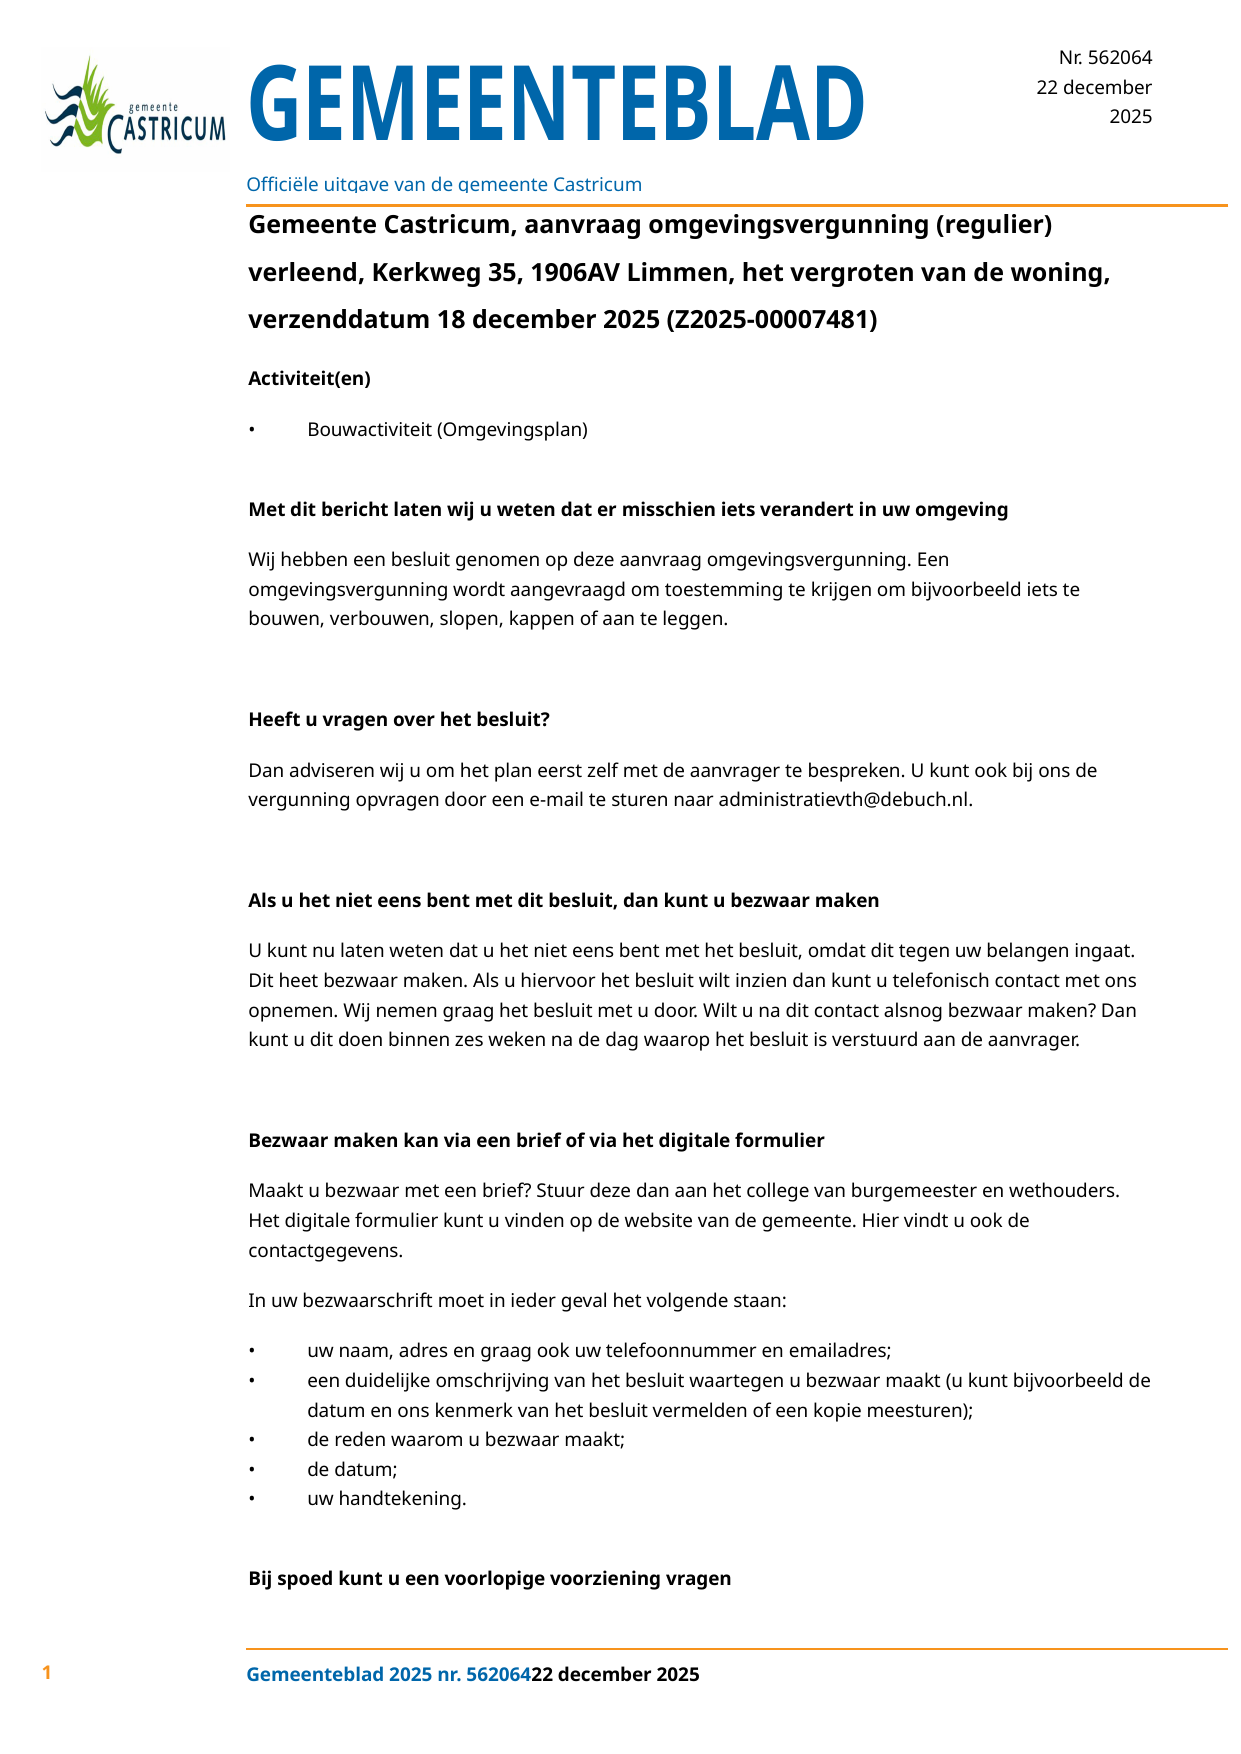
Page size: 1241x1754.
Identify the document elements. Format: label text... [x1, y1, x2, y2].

list Bouwactiviteit (Omgevingsplan) [248, 416, 1152, 442]
picture [41, 47, 231, 172]
text Activiteit(en) [248, 366, 1152, 391]
text Wij hebben een besluit genomen op deze aanvraag omgevingsvergunning. Een omgevingsvergunning wordt aangevraagd om toestemming te krijgen om bijvoorbeeld iets te bouwen, verbouwen, slopen, kappen of aan te leggen. [248, 546, 1152, 631]
text Met dit bericht laten wij u weten dat er misschien iets verandert in uw omgeving [248, 496, 1152, 522]
list uw naam, adres en graag ook uw telefoonnummer en emailadres; [248, 1338, 1152, 1363]
text Dan adviseren wij u om het plan eerst zelf met de aanvrager te bespreken. U kunt ook bij ons de vergunning opvragen door een e-mail te sturen naar administratievth@debuch.nl. [248, 757, 1152, 812]
text Bezwaar maken kan via een brief of via het digitale formulier [248, 1127, 1152, 1153]
list uw handtekening. [248, 1486, 1152, 1511]
text Heeft u vragen over het besluit? [248, 706, 1152, 732]
list de reden waarom u bezwaar maakt; [248, 1426, 1152, 1452]
list de datum; [248, 1456, 1152, 1482]
text In uw bezwaarschrift moet in ieder geval het volgende staan: [248, 1287, 1152, 1313]
text Als u het niet eens bent met dit besluit, dan kunt u bezwaar maken [248, 887, 1152, 913]
text U kunt nu laten weten dat u het niet eens bent met het besluit, omdat dit tegen uw belangen ingaat. Dit heet bezwaar maken. Als u hiervoor het besluit wilt inzien dan kunt u telefonisch contact met ons opnemen. Wij nemen graag het besluit met u door. Wilt u na dit contact alsnog bezwaar maken? Dan kunt u dit doen binnen zes weken na de dag waarop het besluit is verstuurd aan de aanvrager. [248, 938, 1152, 1052]
text Maakt u bezwaar met een brief? Stuur deze dan aan het college van burgemeester en wethouders. Het digitale formulier kunt u vinden op de website van de gemeente. Hier vindt u ook de contactgegevens. [248, 1178, 1152, 1262]
text Gemeente Castricum, aanvraag omgevingsvergunning (regulier) verleend, Kerkweg 35, 1906AV Limmen, het vergroten van de woning, verzenddatum 18 december 2025 (Z2025-00007481) [248, 207, 1152, 336]
list een duidelijke omschrijving van het besluit waartegen u bezwaar maakt (u kunt bijvoorbeeld de datum en ons kenmerk van het besluit vermelden of een kopie meesturen); [248, 1367, 1152, 1422]
text Bij spoed kunt u een voorlopige voorziening vragen [248, 1566, 1152, 1591]
